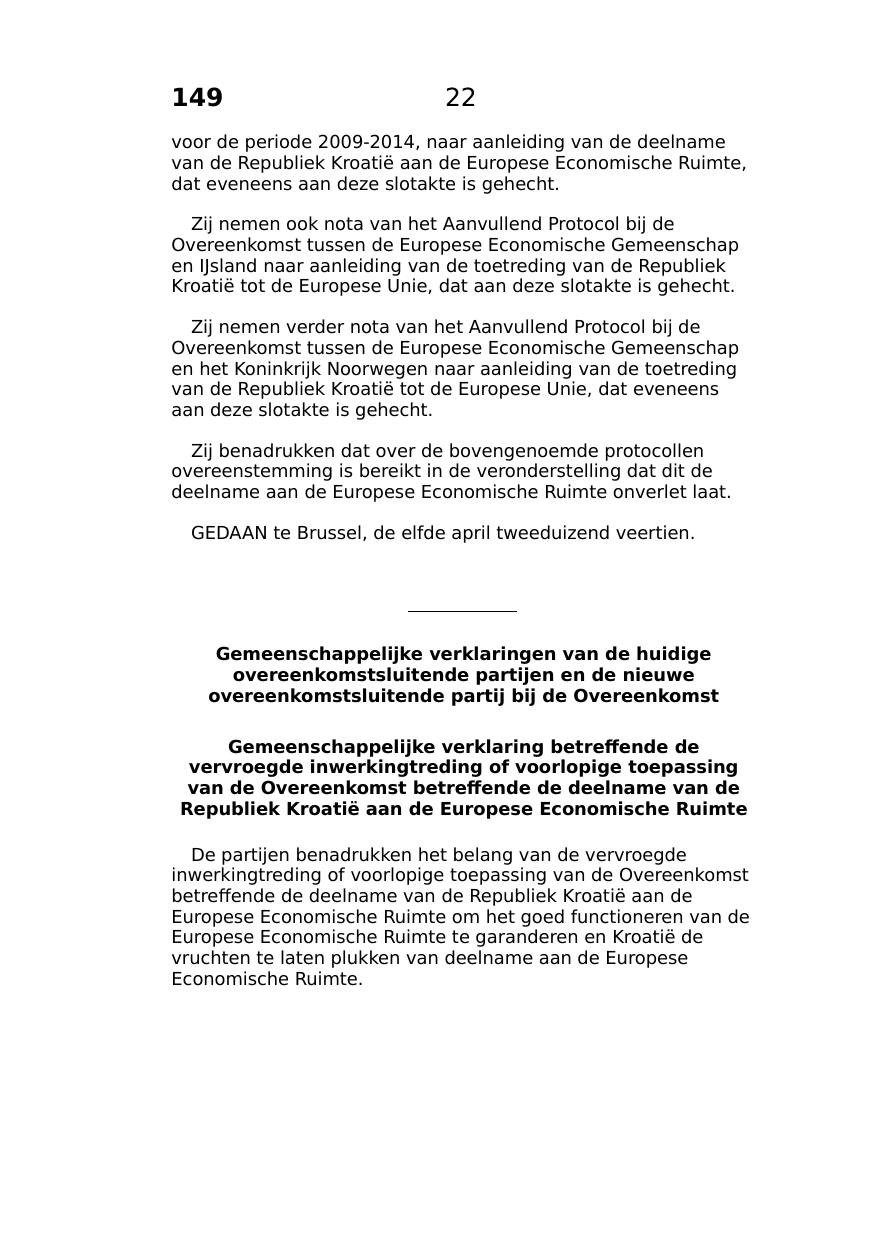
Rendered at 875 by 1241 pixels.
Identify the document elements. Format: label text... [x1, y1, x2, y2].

text Zij nemen verder nota van het Aanvullend Protocol bij de Overeenkomst tussen de Europese Economische Gemeenschap en het Koninkrijk Noorwegen naar aanleiding van de toetreding van de Republiek Kroatië tot de Europese Unie, dat eveneens aan deze slotakte is gehecht. [171, 317, 756, 421]
text Zij benadrukken dat over de bovengenoemde protocollen overeenstemming is bereikt in de veronderstelling dat dit de deelname aan de Europese Economische Ruimte onverlet laat. [171, 441, 756, 503]
text GEDAAN te Brussel, de elfde april tweeduizend veertien. [171, 523, 756, 543]
text voor de periode 2009-2014, naar aanleiding van de deelname van de Republiek Kroatië aan de Europese Economische Ruimte, dat eveneens aan deze slotakte is gehecht. [171, 132, 756, 194]
subtitle Gemeenschappelijke verklaring betreffende de vervroegde inwerkingtreding of voorlopige toepassing van de Overeenkomst betreffende de deelname van de Republiek Kroatië aan de Europese Economische Ruimte [171, 736, 756, 819]
text De partijen benadrukken het belang van de vervroegde inwerkingtreding of voorlopige toepassing van de Overeenkomst betreffende de deelname van de Republiek Kroatië aan de Europese Economische Ruimte om het goed functioneren van de Europese Economische Ruimte te garanderen en Kroatië de vruchten te laten plukken van deelname aan de Europese Economische Ruimte. [171, 844, 756, 989]
subtitle Gemeenschappelijke verklaringen van de huidige overeenkomstsluitende partijen en de nieuwe overeenkomstsluitende partij bij de Overeenkomst [171, 644, 756, 706]
text Zij nemen ook nota van het Aanvullend Protocol bij de Overeenkomst tussen de Europese Economische Gemeenschap en IJsland naar aanleiding van de toetreding van de Republiek Kroatië tot de Europese Unie, dat aan deze slotakte is gehecht. [171, 214, 756, 297]
